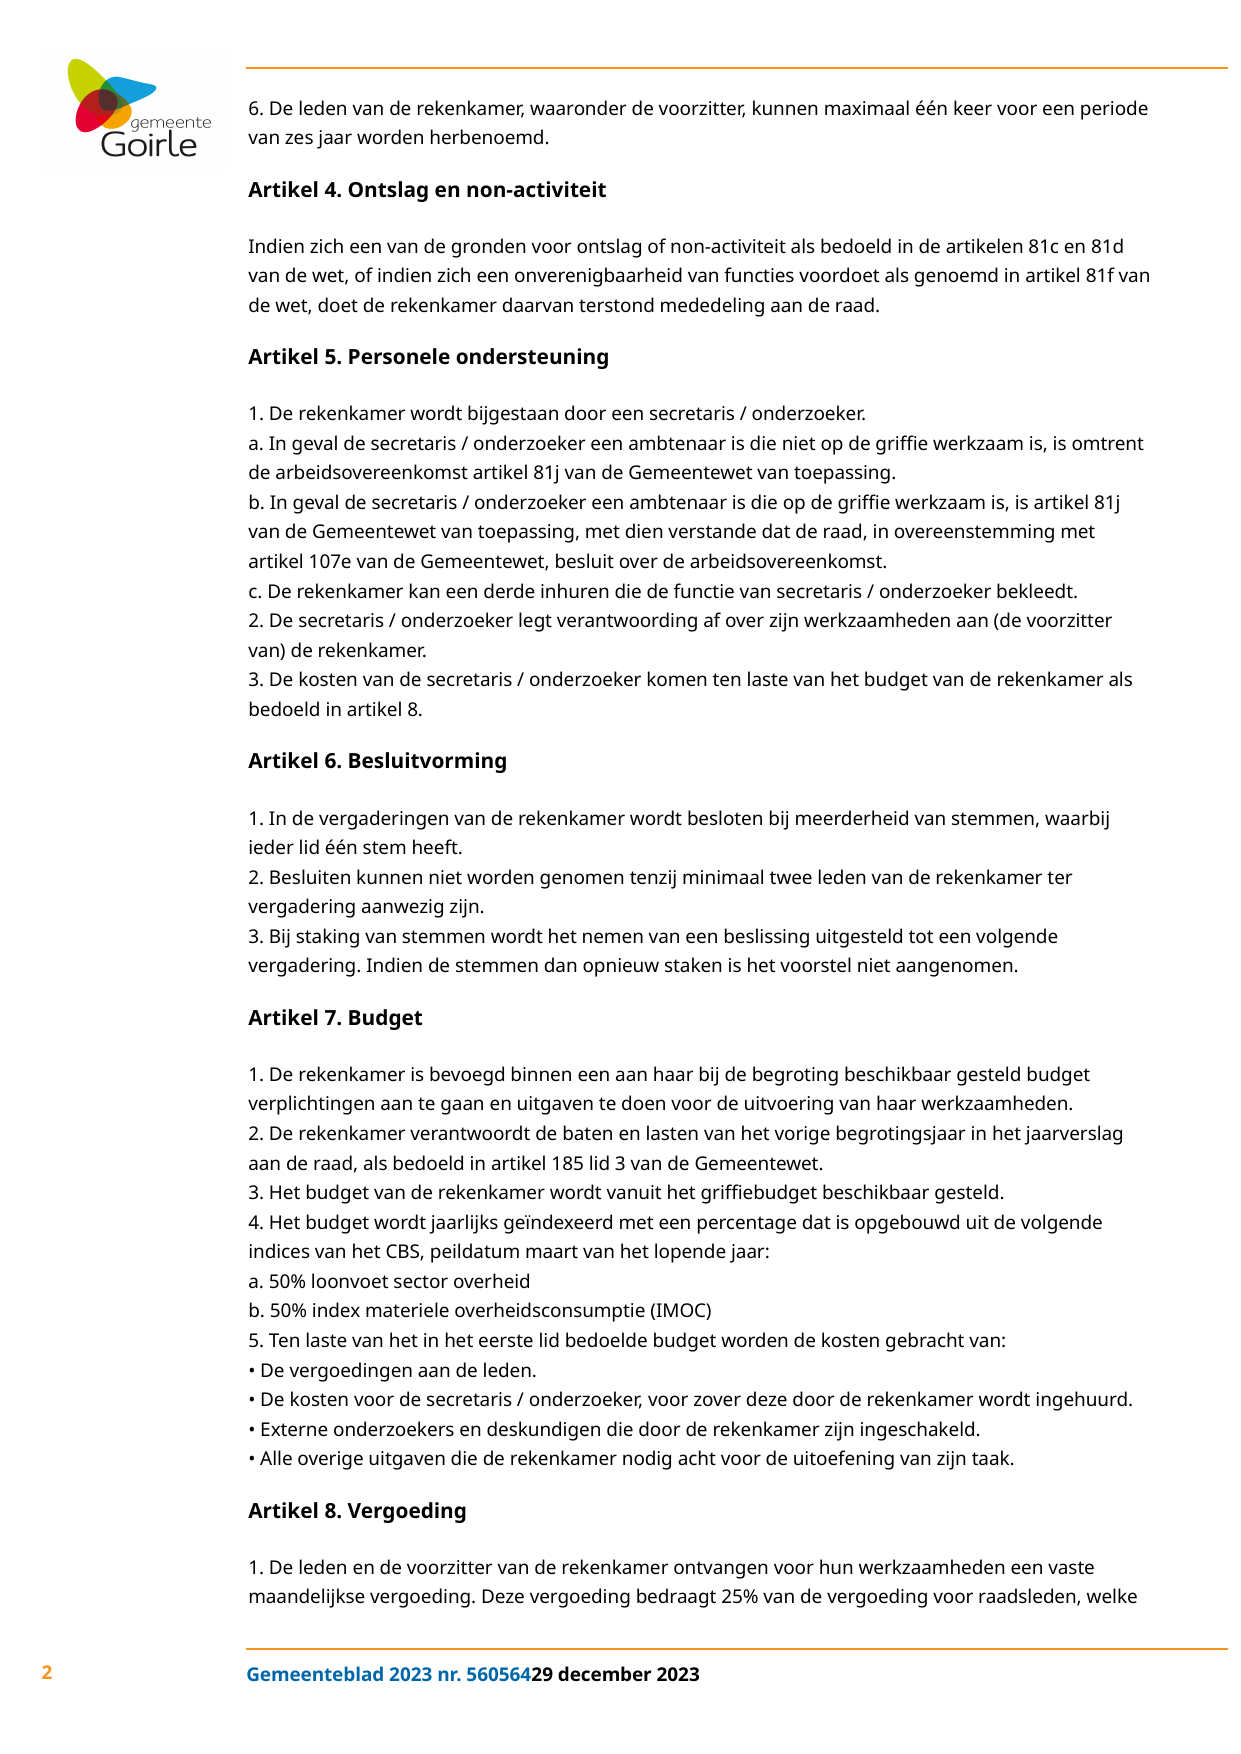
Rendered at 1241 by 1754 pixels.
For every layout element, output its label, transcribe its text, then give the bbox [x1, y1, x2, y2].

text 5. Ten laste van het in het eerste lid bedoelde budget worden de kosten gebracht van: [248, 1327, 1152, 1353]
text Artikel 7. Budget [248, 1003, 1152, 1031]
picture [41, 47, 231, 172]
text 3. Bij staking van stemmen wordt het nemen van een beslissing uitgesteld tot een volgende vergadering. Indien de stemmen dan opnieuw staken is het voorstel niet aangenomen. [248, 923, 1152, 978]
text 3. Het budget van de rekenkamer wordt vanuit het griffiebudget beschikbaar gesteld. [248, 1179, 1152, 1205]
text 2. De secretaris / onderzoeker legt verantwoording af over zijn werkzaamheden aan (de voorzitter van) de rekenkamer. [248, 607, 1152, 663]
text • De kosten voor de secretaris / onderzoeker, voor zover deze door de rekenkamer wordt ingehuurd. [248, 1386, 1152, 1412]
text Artikel 8. Vergoeding [248, 1496, 1152, 1524]
text 2. De rekenkamer verantwoordt de baten en lasten van het vorige begrotingsjaar in het jaarverslag aan de raad, als bedoeld in artikel 185 lid 3 van de Gemeentewet. [248, 1120, 1152, 1176]
text a. 50% loonvoet sector overheid [248, 1268, 1152, 1294]
text 1. De leden en de voorzitter van de rekenkamer ontvangen voor hun werkzaamheden een vaste maandelijkse vergoeding. Deze vergoeding bedraagt 25% van de vergoeding voor raadsleden, welke [248, 1554, 1152, 1609]
text 2. Besluiten kunnen niet worden genomen tenzij minimaal twee leden van de rekenkamer ter vergadering aanwezig zijn. [248, 864, 1152, 919]
text b. 50% index materiele overheidsconsumptie (IMOC) [248, 1298, 1152, 1323]
text 4. Het budget wordt jaarlijks geïndexeerd met een percentage dat is opgebouwd uit de volgende indices van het CBS, peildatum maart van het lopende jaar: [248, 1209, 1152, 1264]
text • Externe onderzoekers en deskundigen die door de rekenkamer zijn ingeschakeld. [248, 1416, 1152, 1442]
text a. In geval de secretaris / onderzoeker een ambtenaar is die niet op de griffie werkzaam is, is omtrent de arbeidsovereenkomst artikel 81j van de Gemeentewet van toepassing. [248, 430, 1152, 485]
text 6. De leden van de rekenkamer, waaronder de voorzitter, kunnen maximaal één keer voor een periode van zes jaar worden herbenoemd. [248, 95, 1152, 150]
text Artikel 6. Besluitvorming [248, 747, 1152, 775]
text • Alle overige uitgaven die de rekenkamer nodig acht voor de uitoefening van zijn taak. [248, 1446, 1152, 1471]
text 1. De rekenkamer is bevoegd binnen een aan haar bij de begroting beschikbaar gesteld budget verplichtingen aan te gaan en uitgaven te doen voor de uitvoering van haar werkzaamheden. [248, 1061, 1152, 1116]
text 1. De rekenkamer wordt bijgestaan door een secretaris / onderzoeker. [248, 400, 1152, 426]
text Artikel 5. Personele ondersteuning [248, 342, 1152, 371]
text Indien zich een van de gronden voor ontslag of non-activiteit als bedoeld in de artikelen 81c en 81d van de wet, of indien zich een onverenigbaarheid van functies voordoet als genoemd in artikel 81f van de wet, doet de rekenkamer daarvan terstond mededeling aan de raad. [248, 233, 1152, 318]
text Artikel 4. Ontslag en non-activiteit [248, 175, 1152, 203]
text 3. De kosten van de secretaris / onderzoeker komen ten laste van het budget van de rekenkamer als bedoeld in artikel 8. [248, 667, 1152, 722]
text 1. In de vergaderingen van de rekenkamer wordt besloten bij meerderheid van stemmen, waarbij ieder lid één stem heeft. [248, 805, 1152, 860]
text b. In geval de secretaris / onderzoeker een ambtenaar is die op de griffie werkzaam is, is artikel 81j van de Gemeentewet van toepassing, met dien verstande dat de raad, in overeenstemming met artikel 107e van de Gemeentewet, besluit over de arbeidsovereenkomst. [248, 489, 1152, 574]
text • De vergoedingen aan de leden. [248, 1357, 1152, 1383]
text c. De rekenkamer kan een derde inhuren die de functie van secretaris / onderzoeker bekleedt. [248, 578, 1152, 604]
